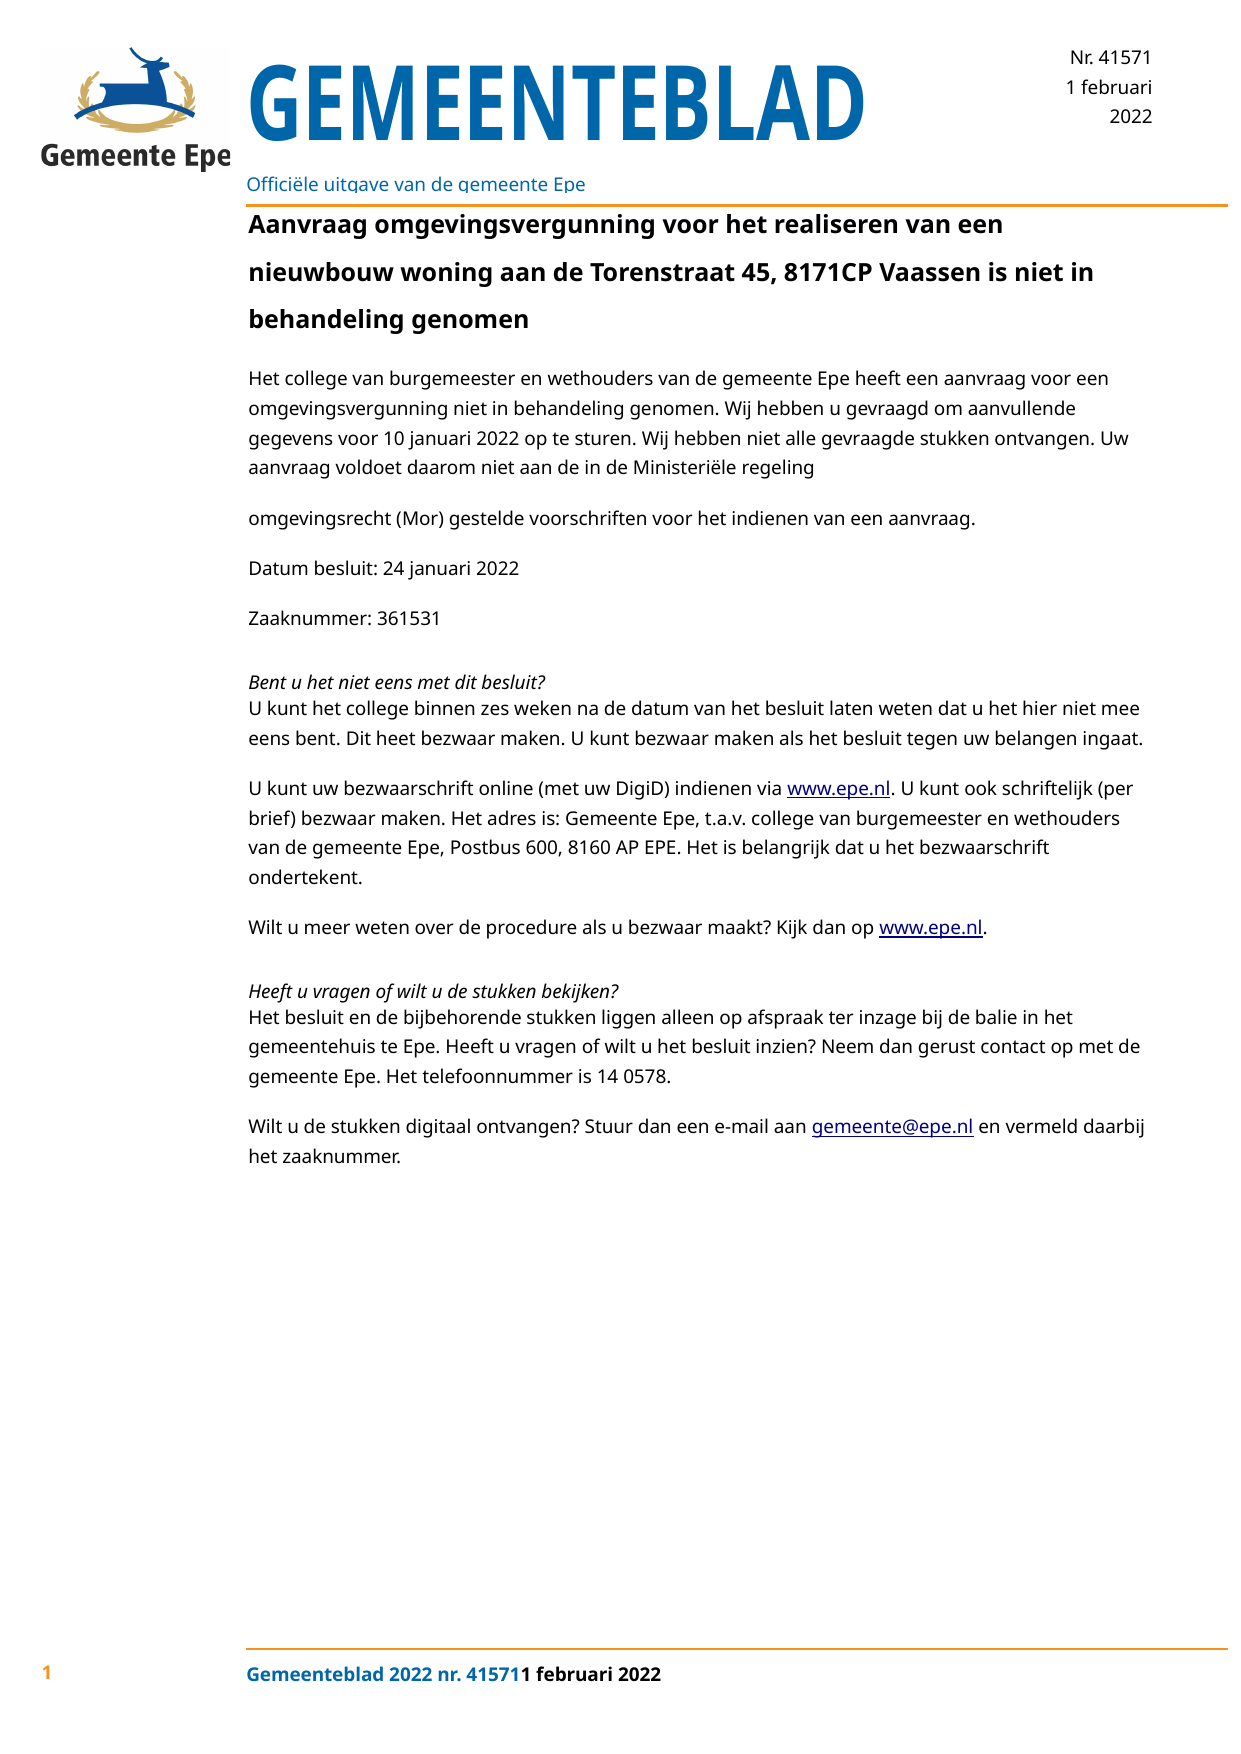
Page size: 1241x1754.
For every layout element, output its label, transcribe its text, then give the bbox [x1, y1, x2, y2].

text Aanvraag omgevingsvergunning voor het realiseren van een nieuwbouw woning aan de Torenstraat 45, 8171CP Vaassen is niet in behandeling genomen [248, 207, 1152, 336]
text Zaaknummer: 361531 [248, 606, 1152, 631]
text Bent u het niet eens met dit besluit? [248, 669, 1152, 695]
text U kunt uw bezwaarschrift online (met uw DigiD) indienen via www.epe.nl. U kunt ook schriftelijk (per brief) bezwaar maken. Het adres is: Gemeente Epe, t.a.v. college van burgemeester en wethouders van de gemeente Epe, Postbus 600, 8160 AP EPE. Het is belangrijk dat u het bezwaarschrift ondertekent. [248, 775, 1152, 890]
text Het college van burgemeester en wethouders van de gemeente Epe heeft een aanvraag voor een omgevingsvergunning niet in behandeling genomen. Wij hebben u gevraagd om aanvullende gegevens voor 10 januari 2022 op te sturen. Wij hebben niet alle gevraagde stukken ontvangen. Uw aanvraag voldoet daarom niet aan de in de Ministeriële regeling [248, 366, 1152, 480]
text Datum besluit: 24 januari 2022 [248, 555, 1152, 581]
text omgevingsrecht (Mor) gestelde voorschriften voor het indienen van een aanvraag. [248, 505, 1152, 530]
text U kunt het college binnen zes weken na de datum van het besluit laten weten dat u het hier niet mee eens bent. Dit heet bezwaar maken. U kunt bezwaar maken als het besluit tegen uw belangen ingaat. [248, 695, 1152, 751]
text Het besluit en de bijbehorende stukken liggen alleen op afspraak ter inzage bij de balie in het gemeentehuis te Epe. Heeft u vragen of wilt u het besluit inzien? Neem dan gerust contact op met de gemeente Epe. Het telefoonnummer is 14 0578. [248, 1004, 1152, 1089]
text Wilt u meer weten over de procedure als u bezwaar maakt? Kijk dan op www.epe.nl. [248, 914, 1152, 940]
picture [41, 47, 231, 172]
text Heeft u vragen of wilt u de stukken bekijken? [248, 978, 1152, 1004]
text Wilt u de stukken digitaal ontvangen? Stuur dan een e-mail aan gemeente@epe.nl en vermeld daarbij het zaaknummer. [248, 1114, 1152, 1169]
